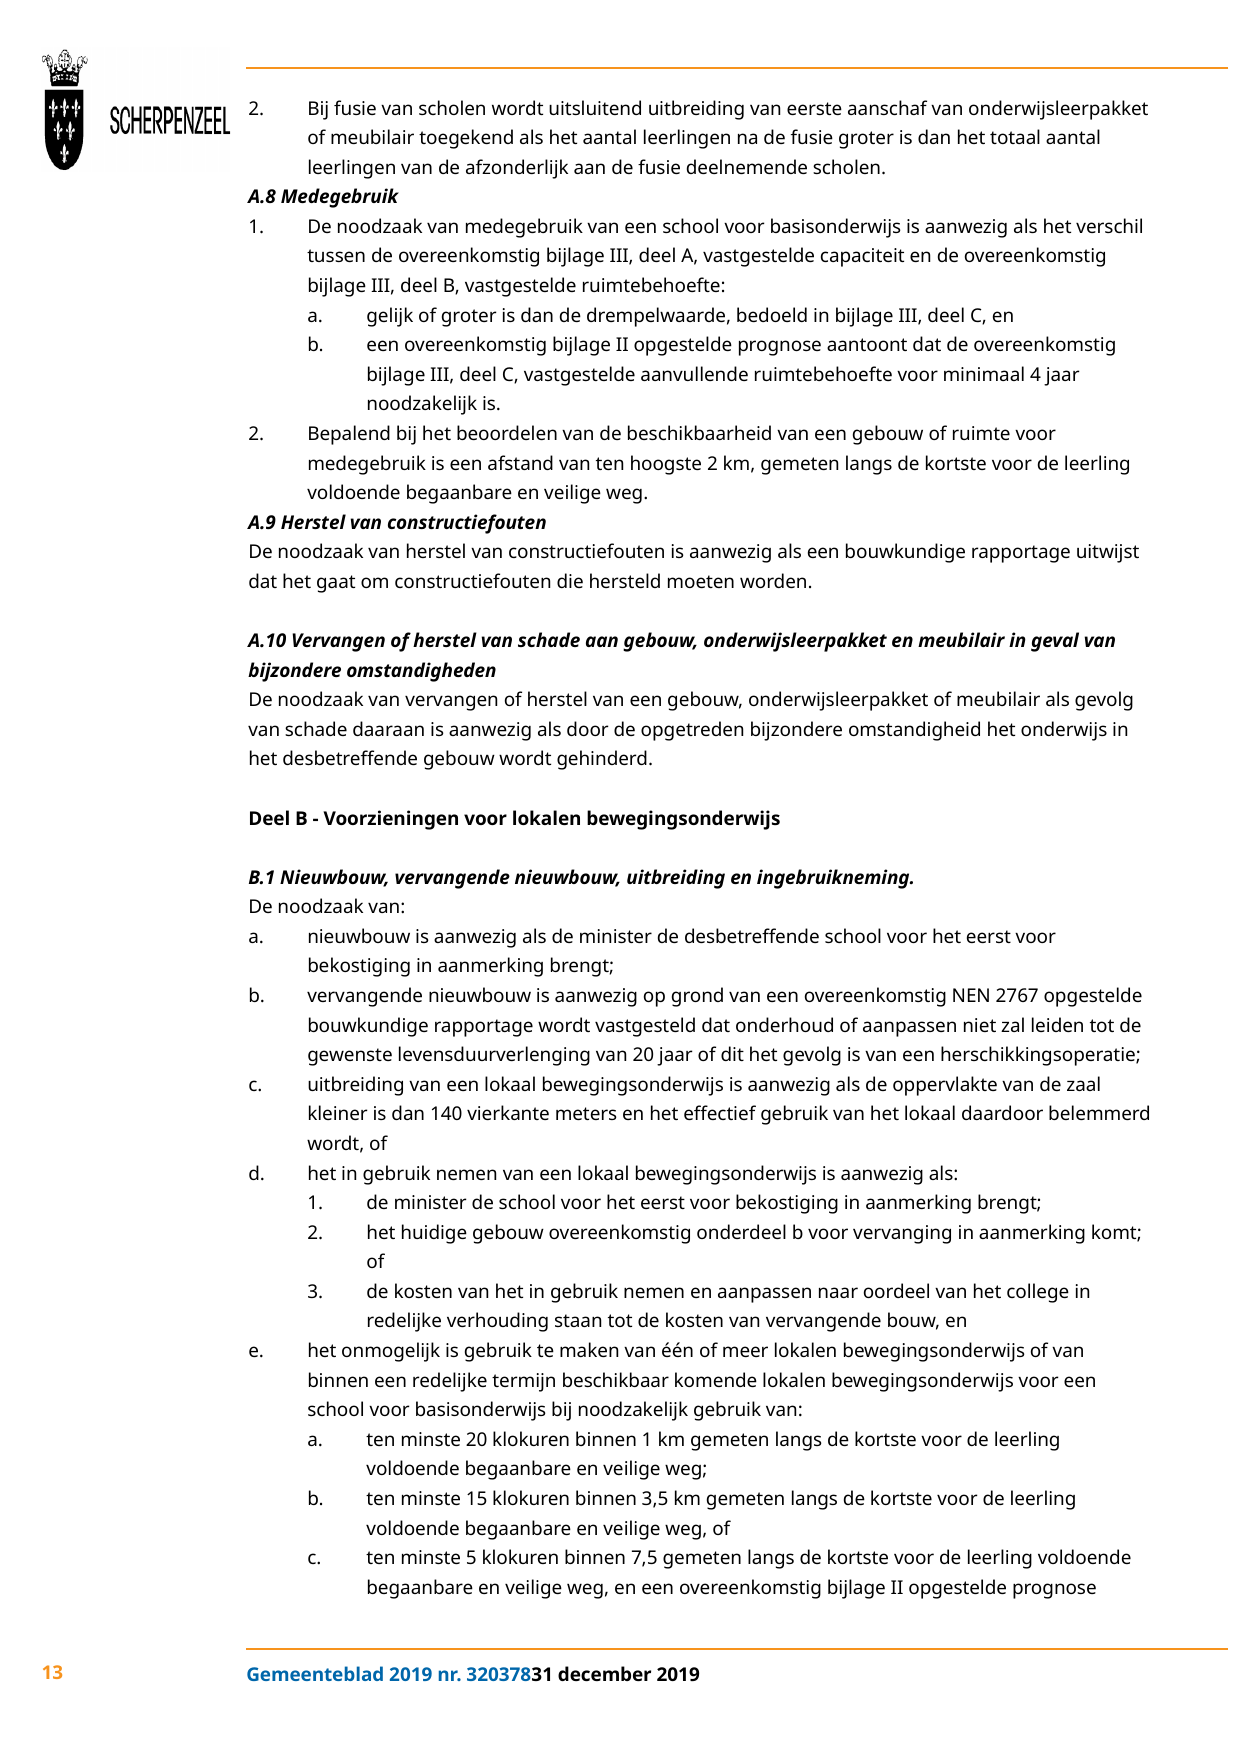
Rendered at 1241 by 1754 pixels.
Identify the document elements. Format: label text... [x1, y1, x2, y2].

text A.9 Herstel van constructiefouten [248, 509, 1152, 535]
text De noodzaak van: [248, 893, 1152, 919]
text B.1 Nieuwbouw, vervangende nieuwbouw, uitbreiding en ingebruikneming. [248, 864, 1152, 890]
list een overeenkomstig bijlage II opgestelde prognose aantoont dat de overeenkomstig bijlage III, deel C, vastgestelde aanvullende ruimtebehoefte voor minimaal 4 jaar noodzakelijk is. [307, 331, 1152, 416]
text Deel B - Voorzieningen voor lokalen bewegingsonderwijs [248, 805, 1152, 831]
list ten minste 15 klokuren binnen 3,5 km gemeten langs de kortste voor de leerling voldoende begaanbare en veilige weg, of [307, 1485, 1152, 1541]
list ten minste 5 klokuren binnen 7,5 gemeten langs de kortste voor de leerling voldoende begaanbare en veilige weg, en een overeenkomstig bijlage II opgestelde prognose [307, 1544, 1152, 1600]
list Bepalend bij het beoordelen van de beschikbaarheid van een gebouw of ruimte voor medegebruik is een afstand van ten hoogste 2 km, gemeten langs de kortste voor de leerling voldoende begaanbare en veilige weg. [248, 420, 1152, 505]
list het onmogelijk is gebruik te maken van één of meer lokalen bewegingsonderwijs of van binnen een redelijke termijn beschikbaar komende lokalen bewegingsonderwijs voor een school voor basisonderwijs bij noodzakelijk gebruik van: [248, 1337, 1152, 1422]
list uitbreiding van een lokaal bewegingsonderwijs is aanwezig als de oppervlakte van de zaal kleiner is dan 140 vierkante meters en het effectief gebruik van het lokaal daardoor belemmerd wordt, of [248, 1071, 1152, 1156]
list De noodzaak van medegebruik van een school voor basisonderwijs is aanwezig als het verschil tussen de overeenkomstig bijlage III, deel A, vastgestelde capaciteit en de overeenkomstig bijlage III, deel B, vastgestelde ruimtebehoefte: [248, 213, 1152, 298]
list nieuwbouw is aanwezig als de minister de desbetreffende school voor het eerst voor bekostiging in aanmerking brengt; [248, 923, 1152, 978]
picture [41, 47, 231, 172]
text De noodzaak van herstel van constructiefouten is aanwezig als een bouwkundige rapportage uitwijst dat het gaat om constructiefouten die hersteld moeten worden. [248, 538, 1152, 594]
list gelijk of groter is dan de drempelwaarde, bedoeld in bijlage III, deel C, en [307, 302, 1152, 328]
list het huidige gebouw overeenkomstig onderdeel b voor vervanging in aanmerking komt; of [307, 1219, 1152, 1274]
list ten minste 20 klokuren binnen 1 km gemeten langs de kortste voor de leerling voldoende begaanbare en veilige weg; [307, 1426, 1152, 1481]
list de kosten van het in gebruik nemen en aanpassen naar oordeel van het college in redelijke verhouding staan tot de kosten van vervangende bouw, en [307, 1278, 1152, 1333]
list het in gebruik nemen van een lokaal bewegingsonderwijs is aanwezig als: [248, 1160, 1152, 1186]
list vervangende nieuwbouw is aanwezig op grond van een overeenkomstig NEN 2767 opgestelde bouwkundige rapportage wordt vastgesteld dat onderhoud of aanpassen niet zal leiden tot de gewenste levensduurverlenging van 20 jaar of dit het gevolg is van een herschikkingsoperatie; [248, 982, 1152, 1067]
list de minister de school voor het eerst voor bekostiging in aanmerking brengt; [307, 1189, 1152, 1215]
list Bij fusie van scholen wordt uitsluitend uitbreiding van eerste aanschaf van onderwijsleerpakket of meubilair toegekend als het aantal leerlingen na de fusie groter is dan het totaal aantal leerlingen van de afzonderlijk aan de fusie deelnemende scholen. [248, 95, 1152, 180]
text A.8 Medegebruik [248, 183, 1152, 209]
text A.10 Vervangen of herstel van schade aan gebouw, onderwijsleerpakket en meubilair in geval van bijzondere omstandigheden [248, 627, 1152, 683]
text De noodzaak van vervangen of herstel van een gebouw, onderwijsleerpakket of meubilair als gevolg van schade daaraan is aanwezig als door de opgetreden bijzondere omstandigheid het onderwijs in het desbetreffende gebouw wordt gehinderd. [248, 686, 1152, 771]
